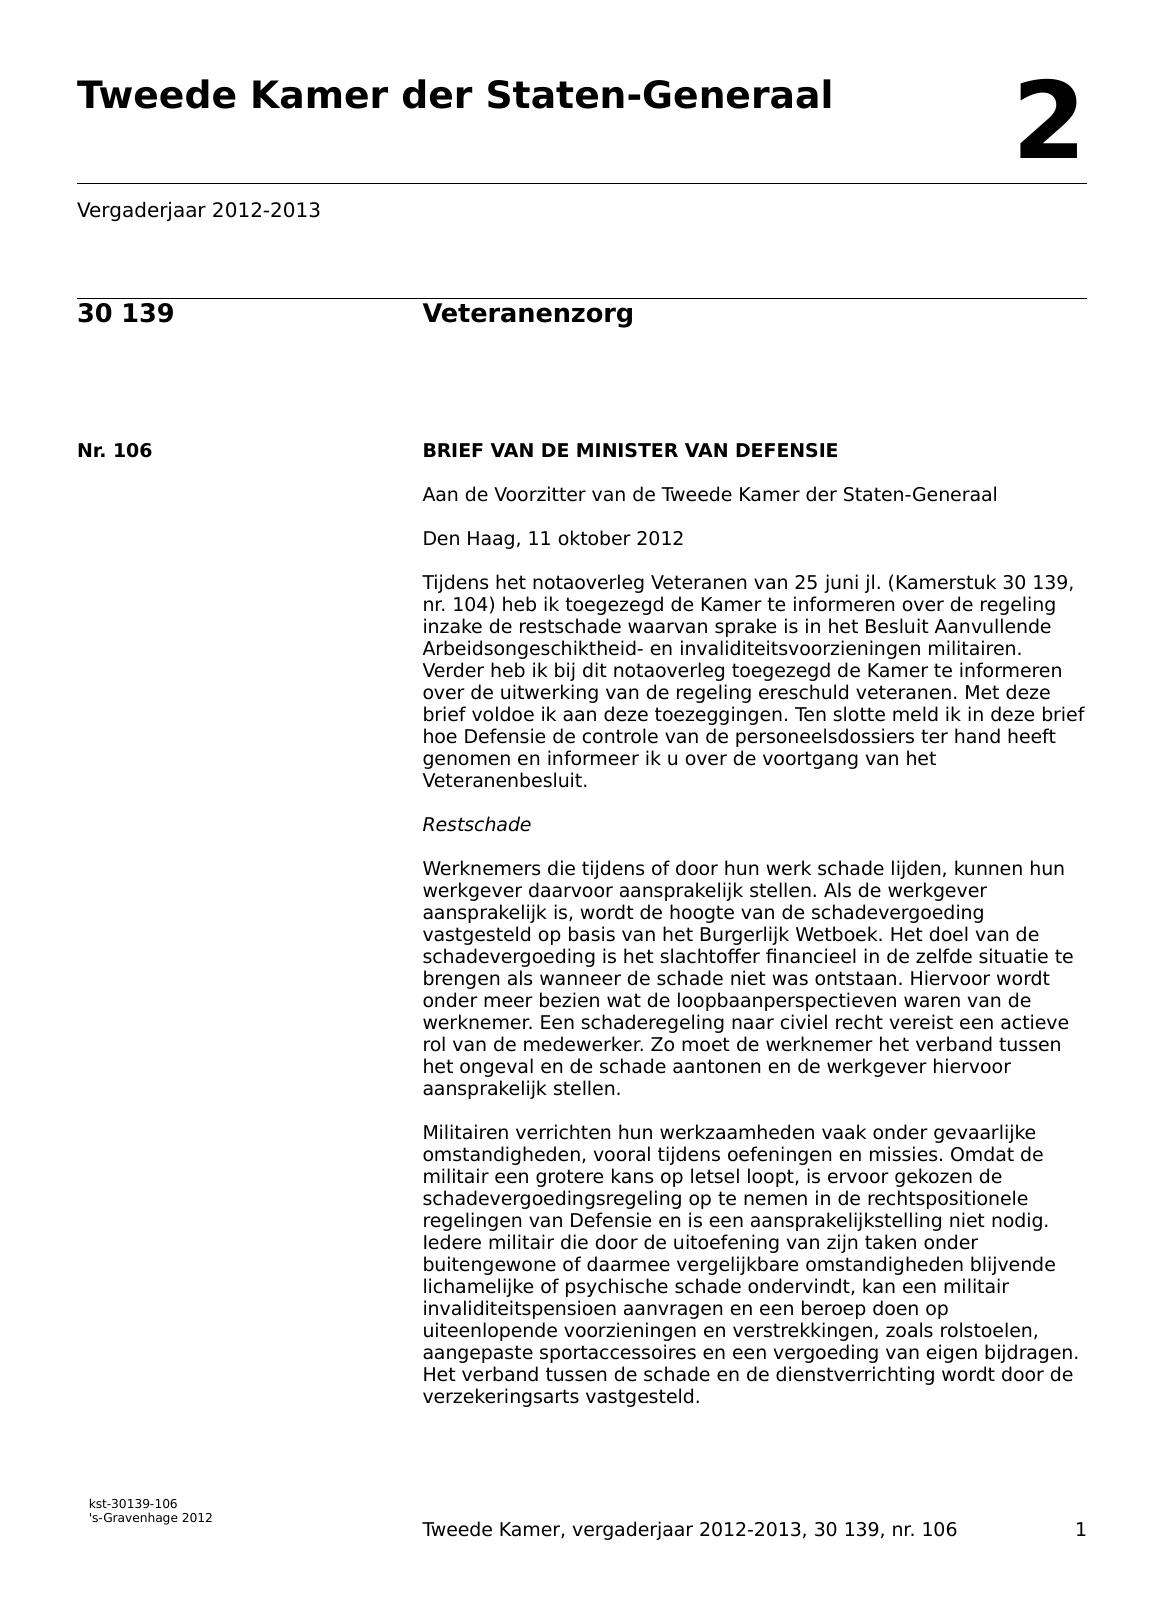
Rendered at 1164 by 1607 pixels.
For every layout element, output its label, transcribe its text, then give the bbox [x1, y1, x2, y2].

text 's-Gravenhage 2012 [88, 1511, 323, 1525]
text Werknemers die tijdens of door hun werk schade lijden, kunnen hun werkgever daarvoor aansprakelijk stellen. Als de werkgever aansprakelijk is, wordt de hoogte van de schadevergoeding vastgesteld op basis van het Burgerlijk Wetboek. Het doel van de schadevergoeding is het slachtoffer financieel in de zelfde situatie te brengen als wanneer de schade niet was ontstaan. Hiervoor wordt onder meer bezien wat de loopbaanperspectieven waren van de werknemer. Een schaderegeling naar civiel recht vereist een actieve rol van de medewerker. Zo moet de werknemer het verband tussen het ongeval en de schade aantonen en de werkgever hiervoor aansprakelijk stellen. [422, 858, 1087, 1100]
table_header Tweede Kamer der Staten-Generaal [77, 59, 886, 183]
text Den Haag, 11 oktober 2012 [422, 528, 1087, 550]
text kst-30139-106 [88, 1497, 323, 1511]
subtitle Nr. 106 BRIEF VAN DE MINISTER VAN DEFENSIE [77, 440, 1087, 462]
subtitle 30 139 Veteranenzorg [77, 299, 1087, 329]
text Militairen verrichten hun werkzaamheden vaak onder gevaarlijke omstandigheden, vooral tijdens oefeningen en missies. Omdat de militair een grotere kans op letsel loopt, is ervoor gekozen de schadevergoedingsregeling op te nemen in de rechtspositionele regelingen van Defensie en is een aansprakelijkstelling niet nodig. Iedere militair die door de uitoefening van zijn taken onder buitengewone of daarmee vergelijkbare omstandigheden blijvende lichamelijke of psychische schade ondervindt, kan een militair invaliditeitspensioen aanvragen en een beroep doen op uiteenlopende voorzieningen en verstrekkingen, zoals rolstoelen, aangepaste sportaccessoires en een vergoeding van eigen bijdragen. Het verband tussen de schade en de dienstverrichting wordt door de verzekeringsarts vastgesteld. [422, 1122, 1087, 1408]
subtitle Restschade [422, 814, 1087, 836]
text Tijdens het notaoverleg Veteranen van 25 juni jl. (Kamerstuk 30 139, nr. 104) heb ik toegezegd de Kamer te informeren over de regeling inzake de restschade waarvan sprake is in het Besluit Aanvullende Arbeidsongeschiktheid- en invaliditeitsvoorzieningen militairen. Verder heb ik bij dit notaoverleg toegezegd de Kamer te informeren over de uitwerking van de regeling ereschuld veteranen. Met deze brief voldoe ik aan deze toezeggingen. Ten slotte meld ik in deze brief hoe Defensie de controle van de personeelsdossiers ter hand heeft genomen en informeer ik u over de voortgang van het Veteranenbesluit. [422, 572, 1087, 792]
table_cell Vergaderjaar 2012-2013 [77, 184, 1087, 298]
table_header 2 [886, 59, 1087, 183]
text Aan de Voorzitter van de Tweede Kamer der Staten-Generaal [422, 484, 1087, 506]
